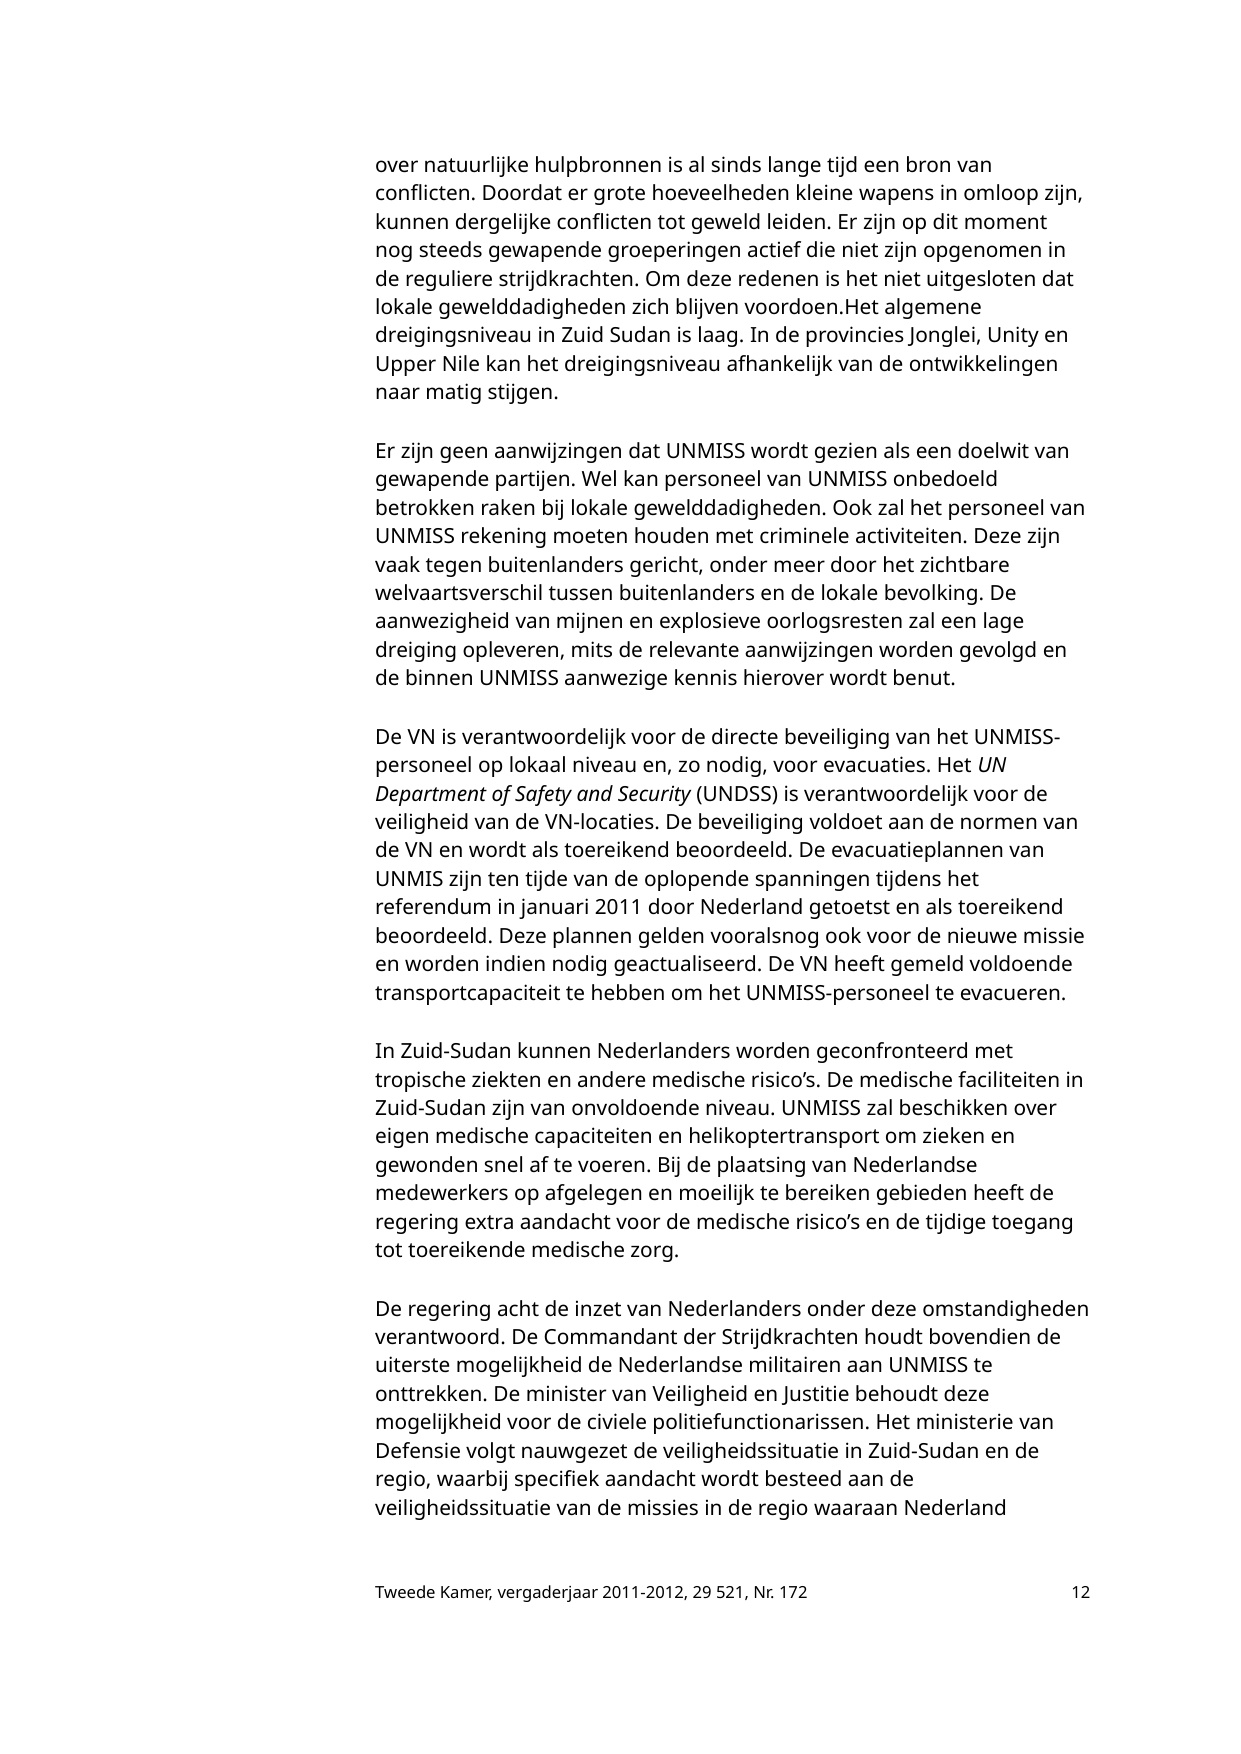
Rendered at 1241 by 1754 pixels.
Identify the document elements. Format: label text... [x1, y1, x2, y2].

text over natuurlijke hulpbronnen is al sinds lange tijd een bron van conflicten. Doordat er grote hoeveelheden kleine wapens in omloop zijn, kunnen dergelijke conflicten tot geweld leiden. Er zijn op dit moment nog steeds gewapende groeperingen actief die niet zijn opgenomen in de reguliere strijdkrachten. Om deze redenen is het niet uitgesloten dat lokale gewelddadigheden zich blijven voordoen.Het algemene dreigingsniveau in Zuid Sudan is laag. In de provincies Jonglei, Unity en Upper Nile kan het dreigingsniveau afhankelijk van de ontwikkelingen naar matig stijgen. [375, 150, 1090, 406]
text De regering acht de inzet van Nederlanders onder deze omstandigheden verantwoord. De Commandant der Strijdkrachten houdt bovendien de uiterste mogelijkheid de Nederlandse militairen aan UNMISS te onttrekken. De minister van Veiligheid en Justitie behoudt deze mogelijkheid voor de civiele politiefunctionarissen. Het ministerie van Defensie volgt nauwgezet de veiligheidssituatie in Zuid-Sudan en de regio, waarbij specifiek aandacht wordt besteed aan de veiligheidssituatie van de missies in de regio waaraan Nederland [375, 1294, 1090, 1521]
text De VN is verantwoordelijk voor de directe beveiliging van het UNMISS-personeel op lokaal niveau en, zo nodig, voor evacuaties. Het UN Department of Safety and Security (UNDSS) is verantwoordelijk voor de veiligheid van de VN-locaties. De beveiliging voldoet aan de normen van de VN en wordt als toereikend beoordeeld. De evacuatieplannen van UNMIS zijn ten tijde van de oplopende spanningen tijdens het referendum in januari 2011 door Nederland getoetst en als toereikend beoordeeld. Deze plannen gelden vooralsnog ook voor de nieuwe missie en worden indien nodig geactualiseerd. De VN heeft gemeld voldoende transportcapaciteit te hebben om het UNMISS-personeel te evacueren. [375, 722, 1090, 1006]
text In Zuid-Sudan kunnen Nederlanders worden geconfronteerd met tropische ziekten en andere medische risico’s. De medische faciliteiten in Zuid-Sudan zijn van onvoldoende niveau. UNMISS zal beschikken over eigen medische capaciteiten en helikoptertransport om zieken en gewonden snel af te voeren. Bij de plaatsing van Nederlandse medewerkers op afgelegen en moeilijk te bereiken gebieden heeft de regering extra aandacht voor de medische risico’s en de tijdige toegang tot toereikende medische zorg. [375, 1036, 1090, 1264]
text Er zijn geen aanwijzingen dat UNMISS wordt gezien als een doelwit van gewapende partijen. Wel kan personeel van UNMISS onbedoeld betrokken raken bij lokale gewelddadigheden. Ook zal het personeel van UNMISS rekening moeten houden met criminele activiteiten. Deze zijn vaak tegen buitenlanders gericht, onder meer door het zichtbare welvaartsverschil tussen buitenlanders en de lokale bevolking. De aanwezigheid van mijnen en explosieve oorlogsresten zal een lage dreiging opleveren, mits de relevante aanwijzingen worden gevolgd en de binnen UNMISS aanwezige kennis hierover wordt benut. [375, 436, 1090, 692]
